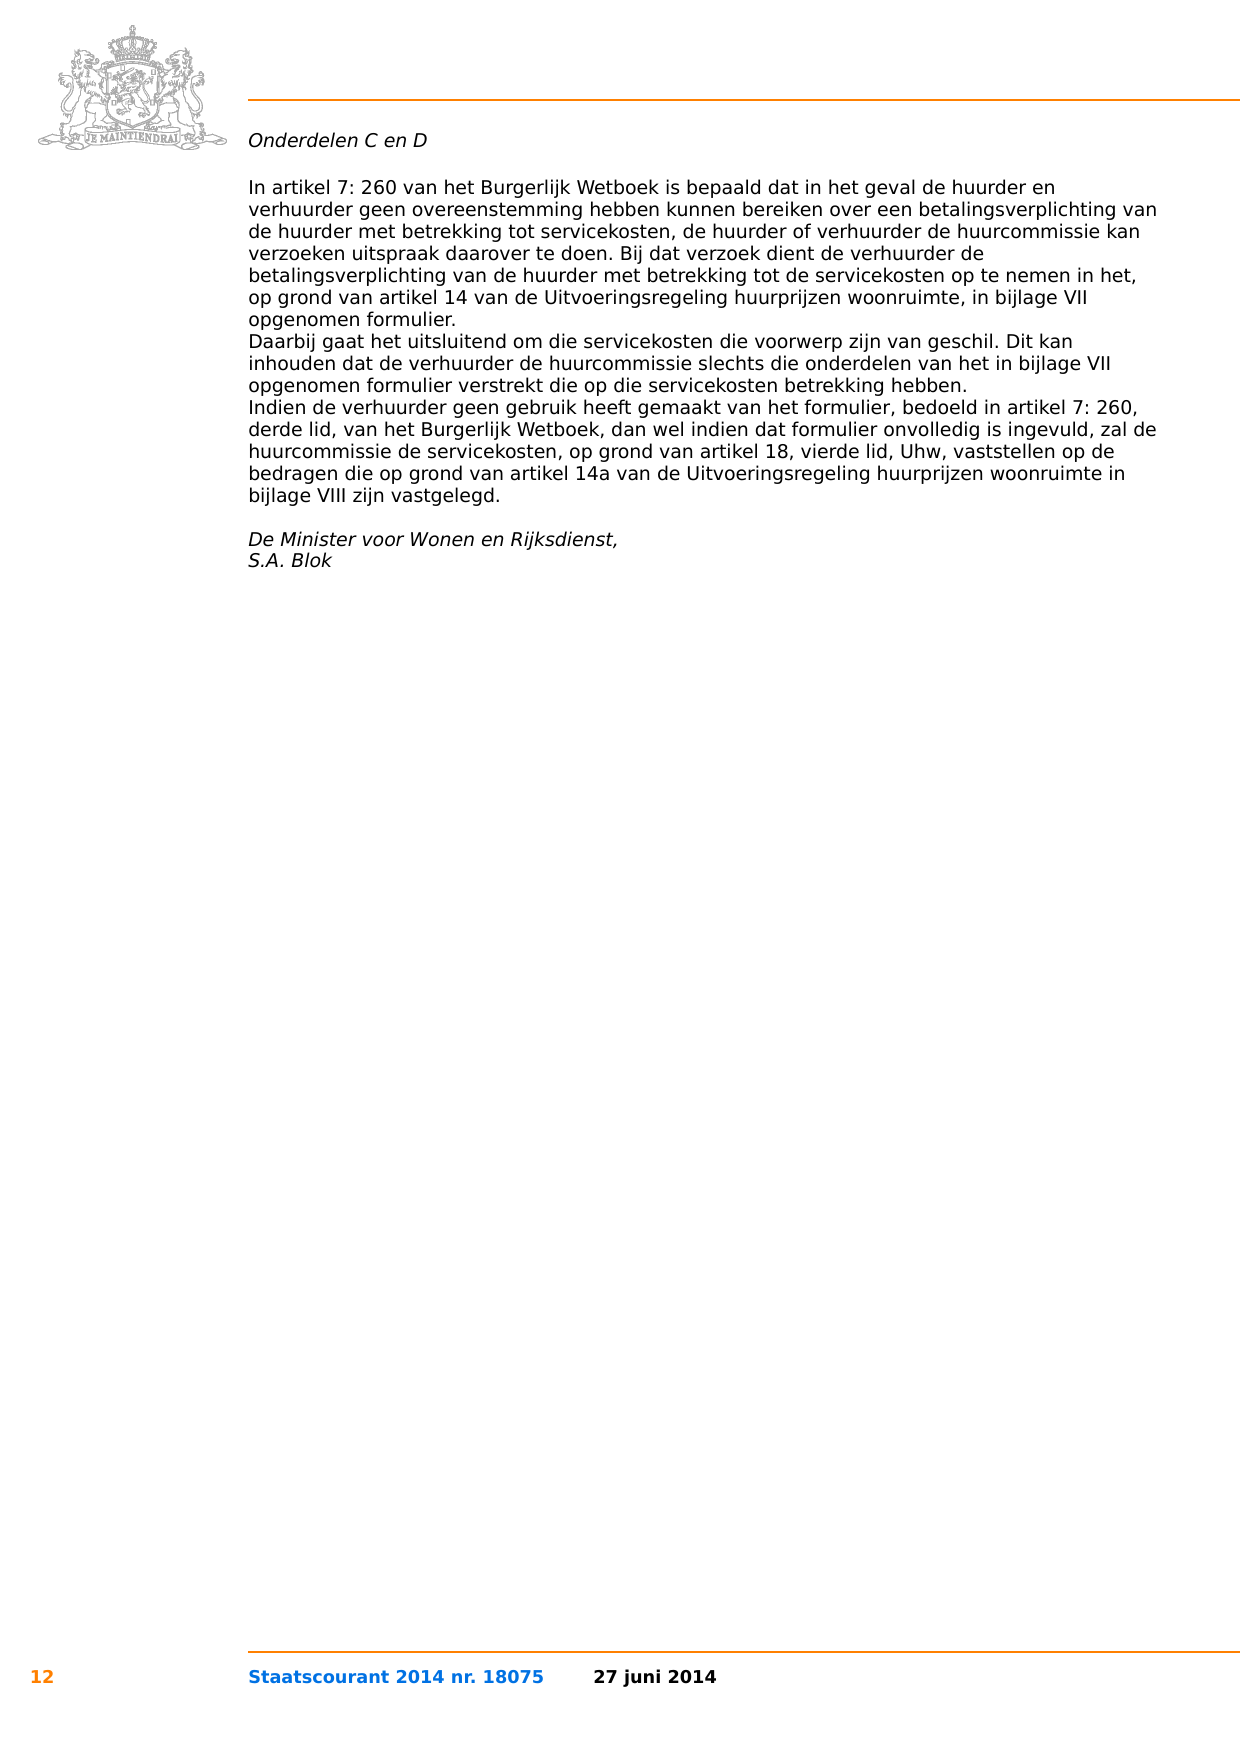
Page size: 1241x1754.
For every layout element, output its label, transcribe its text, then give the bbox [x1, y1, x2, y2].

text In artikel 7: 260 van het Burgerlijk Wetboek is bepaald dat in het geval de huurder en verhuurder geen overeenstemming hebben kunnen bereiken over een betalingsverplichting van de huurder met betrekking tot servicekosten, de huurder of verhuurder de huurcommissie kan verzoeken uitspraak daarover te doen. Bij dat verzoek dient de verhuurder de betalingsverplichting van de huurder met betrekking tot de servicekosten op te nemen in het, op grond van artikel 14 van de Uitvoeringsregeling huurprijzen woonruimte, in bijlage VII opgenomen formulier. [248, 177, 1163, 331]
text De Minister voor Wonen en Rijksdienst, S.A. Blok [248, 528, 1163, 572]
text Daarbij gaat het uitsluitend om die servicekosten die voorwerp zijn van geschil. Dit kan inhouden dat de verhuurder de huurcommissie slechts die onderdelen van het in bijlage VII opgenomen formulier verstrekt die op die servicekosten betrekking hebben. [248, 331, 1163, 397]
subtitle Onderdelen C en D [248, 130, 1163, 152]
text Indien de verhuurder geen gebruik heeft gemaakt van het formulier, bedoeld in artikel 7: 260, derde lid, van het Burgerlijk Wetboek, dan wel indien dat formulier onvolledig is ingevuld, zal de huurcommissie de servicekosten, op grond van artikel 18, vierde lid, Uhw, vaststellen op de bedragen die op grond van artikel 14a van de Uitvoeringsregeling huurprijzen woonruimte in bijlage VIII zijn vastgelegd. [248, 397, 1163, 507]
picture [38, 25, 227, 150]
